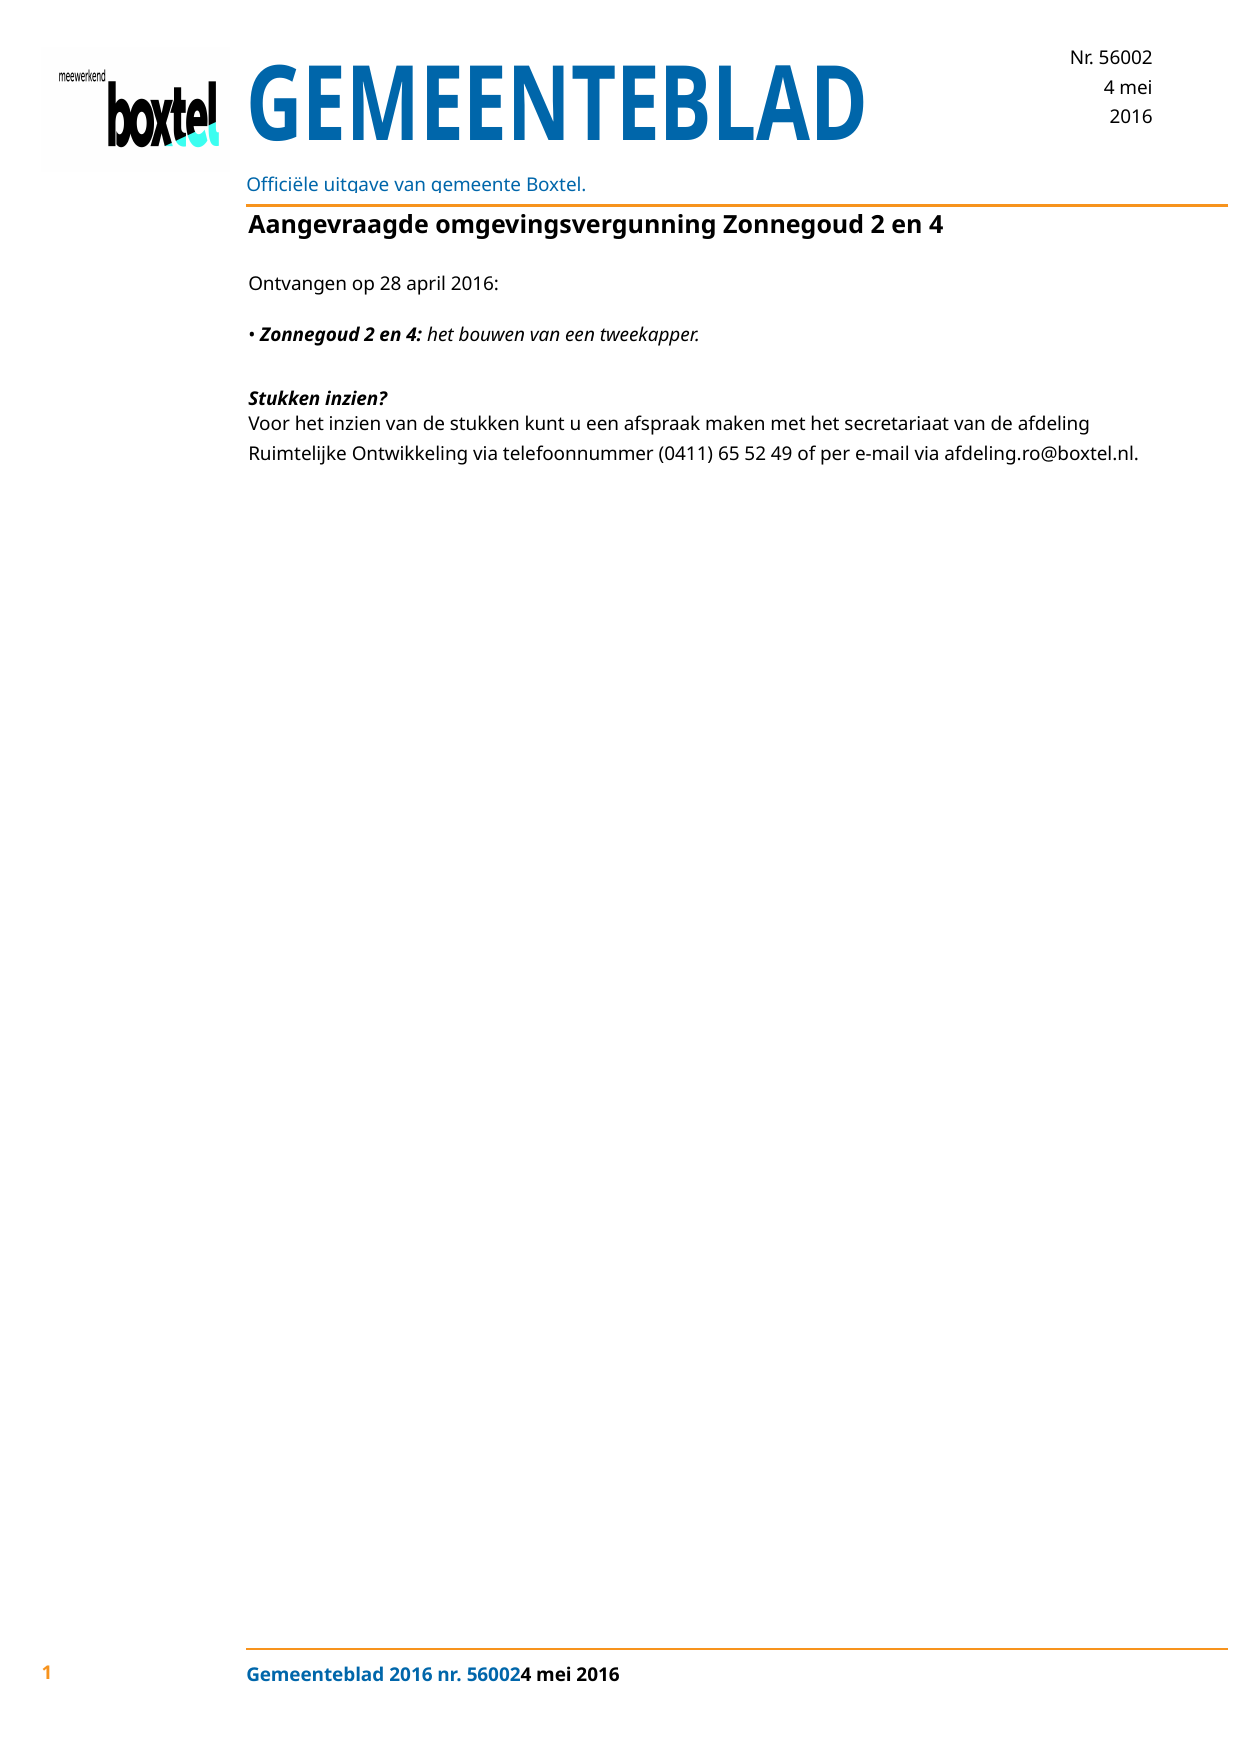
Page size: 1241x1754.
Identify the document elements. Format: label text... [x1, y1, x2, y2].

text Voor het inzien van de stukken kunt u een afspraak maken met het secretariaat van de afdeling Ruimtelijke Ontwikkeling via telefoonnummer (0411) 65 52 49 of per e-mail via afdeling.ro@boxtel.nl. [248, 410, 1152, 466]
text Aangevraagde omgevingsvergunning Zonnegoud 2 en 4 [248, 207, 1152, 241]
text Ontvangen op 28 april 2016: [248, 270, 1152, 296]
text Stukken inzien? [248, 385, 1152, 410]
picture [41, 47, 231, 172]
text • Zonnegoud 2 en 4: het bouwen van een tweekapper. [248, 321, 1152, 346]
